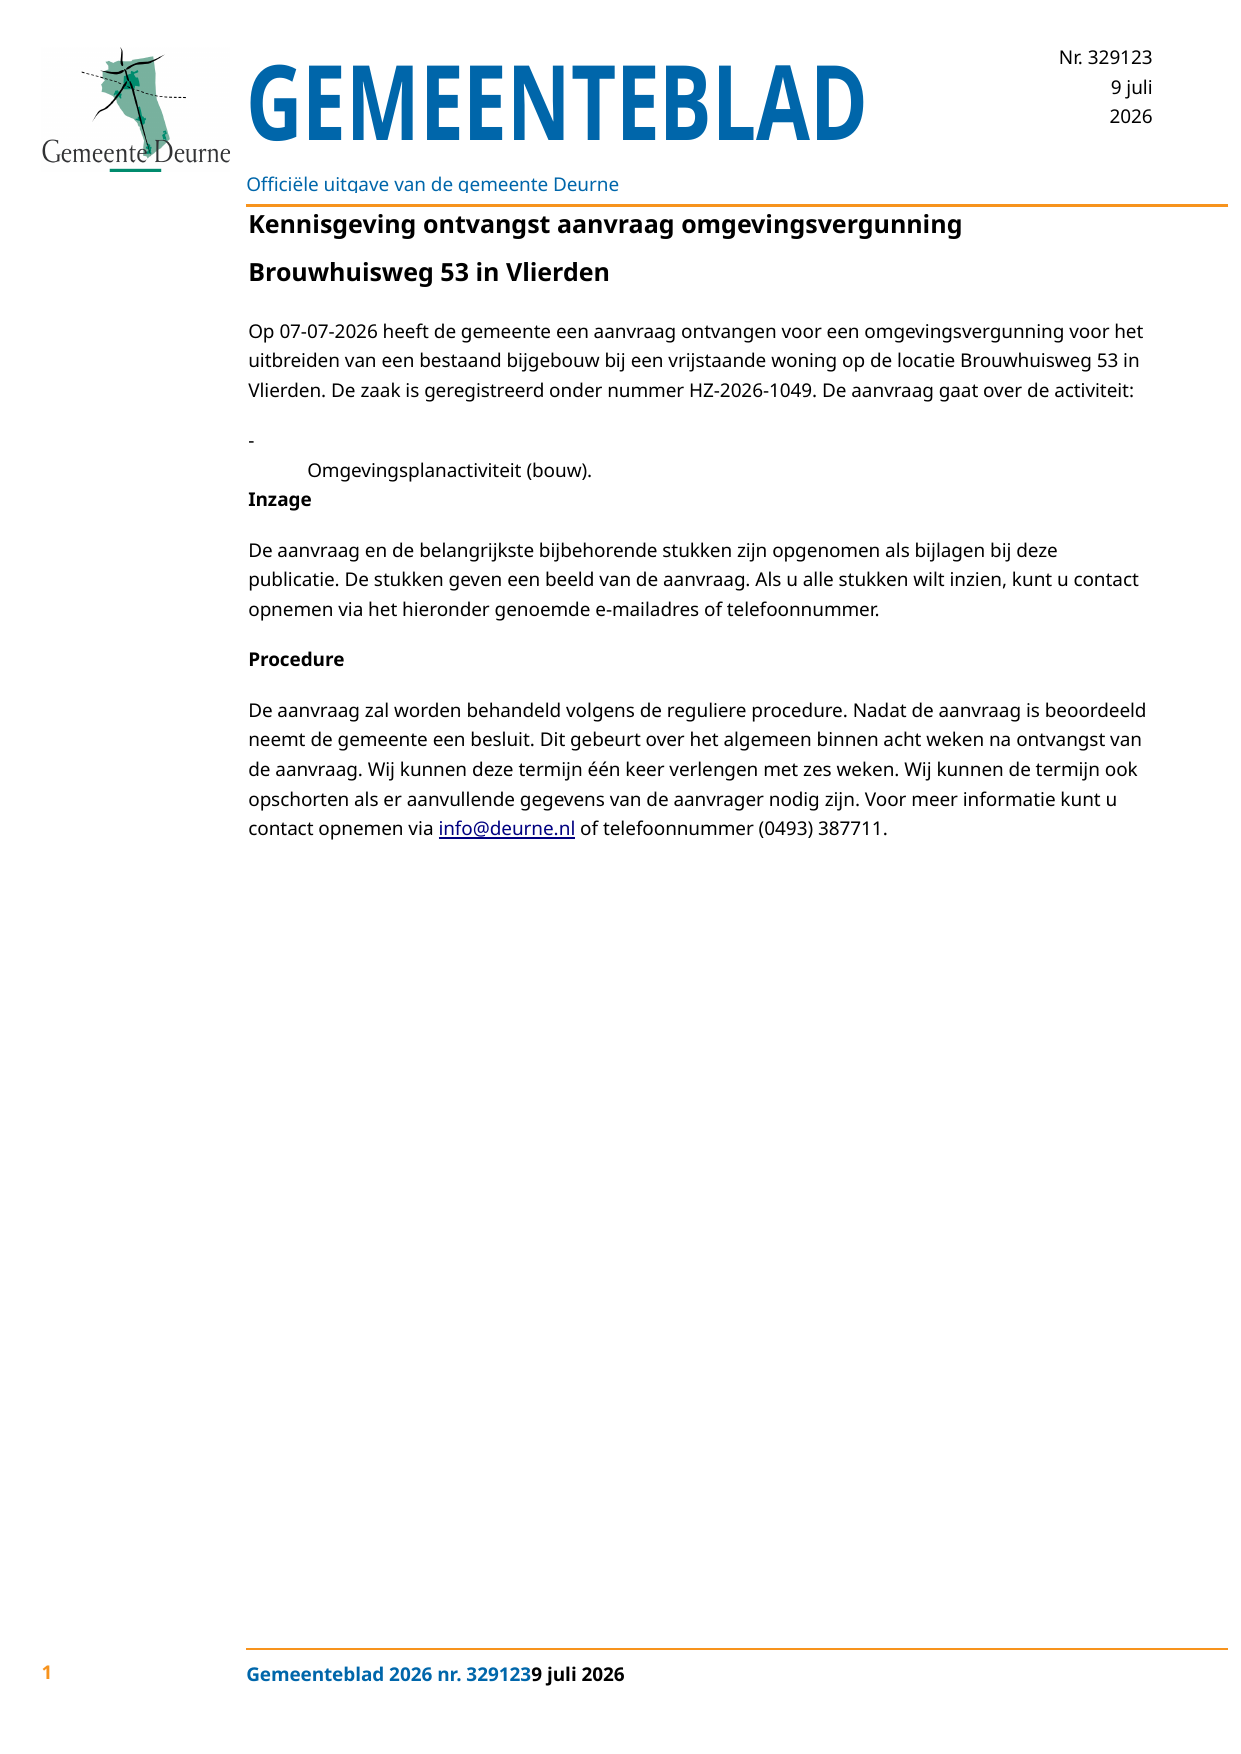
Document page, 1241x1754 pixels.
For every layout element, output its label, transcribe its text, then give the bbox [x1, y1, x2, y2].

list Omgevingsplanactiviteit (bouw). [248, 457, 1152, 483]
text Inzage [248, 487, 1152, 512]
text Op 07-07-2026 heeft de gemeente een aanvraag ontvangen voor een omgevingsvergunning voor het uitbreiden van een bestaand bijgebouw bij een vrijstaande woning op de locatie Brouwhuisweg 53 in Vlierden. De zaak is geregistreerd onder nummer HZ-2026-1049. De aanvraag gaat over de activiteit: [248, 318, 1152, 403]
text Kennisgeving ontvangst aanvraag omgevingsvergunning Brouwhuisweg 53 in Vlierden [248, 207, 1152, 288]
text Procedure [248, 647, 1152, 672]
text De aanvraag zal worden behandeld volgens de reguliere procedure. Nadat de aanvraag is beoordeeld neemt de gemeente een besluit. Dit gebeurt over het algemeen binnen acht weken na ontvangst van de aanvraag. Wij kunnen deze termijn één keer verlengen met zes weken. Wij kunnen de termijn ook opschorten als er aanvullende gegevens van de aanvrager nodig zijn. Voor meer informatie kunt u contact opnemen via info@deurne.nl of telefoonnummer (0493) 387711. [248, 697, 1152, 841]
picture [41, 47, 231, 172]
text De aanvraag en de belangrijkste bijbehorende stukken zijn opgenomen als bijlagen bij deze publicatie. De stukken geven een beeld van de aanvraag. Als u alle stukken wilt inzien, kunt u contact opnemen via het hieronder genoemde e-mailadres of telefoonnummer. [248, 537, 1152, 622]
